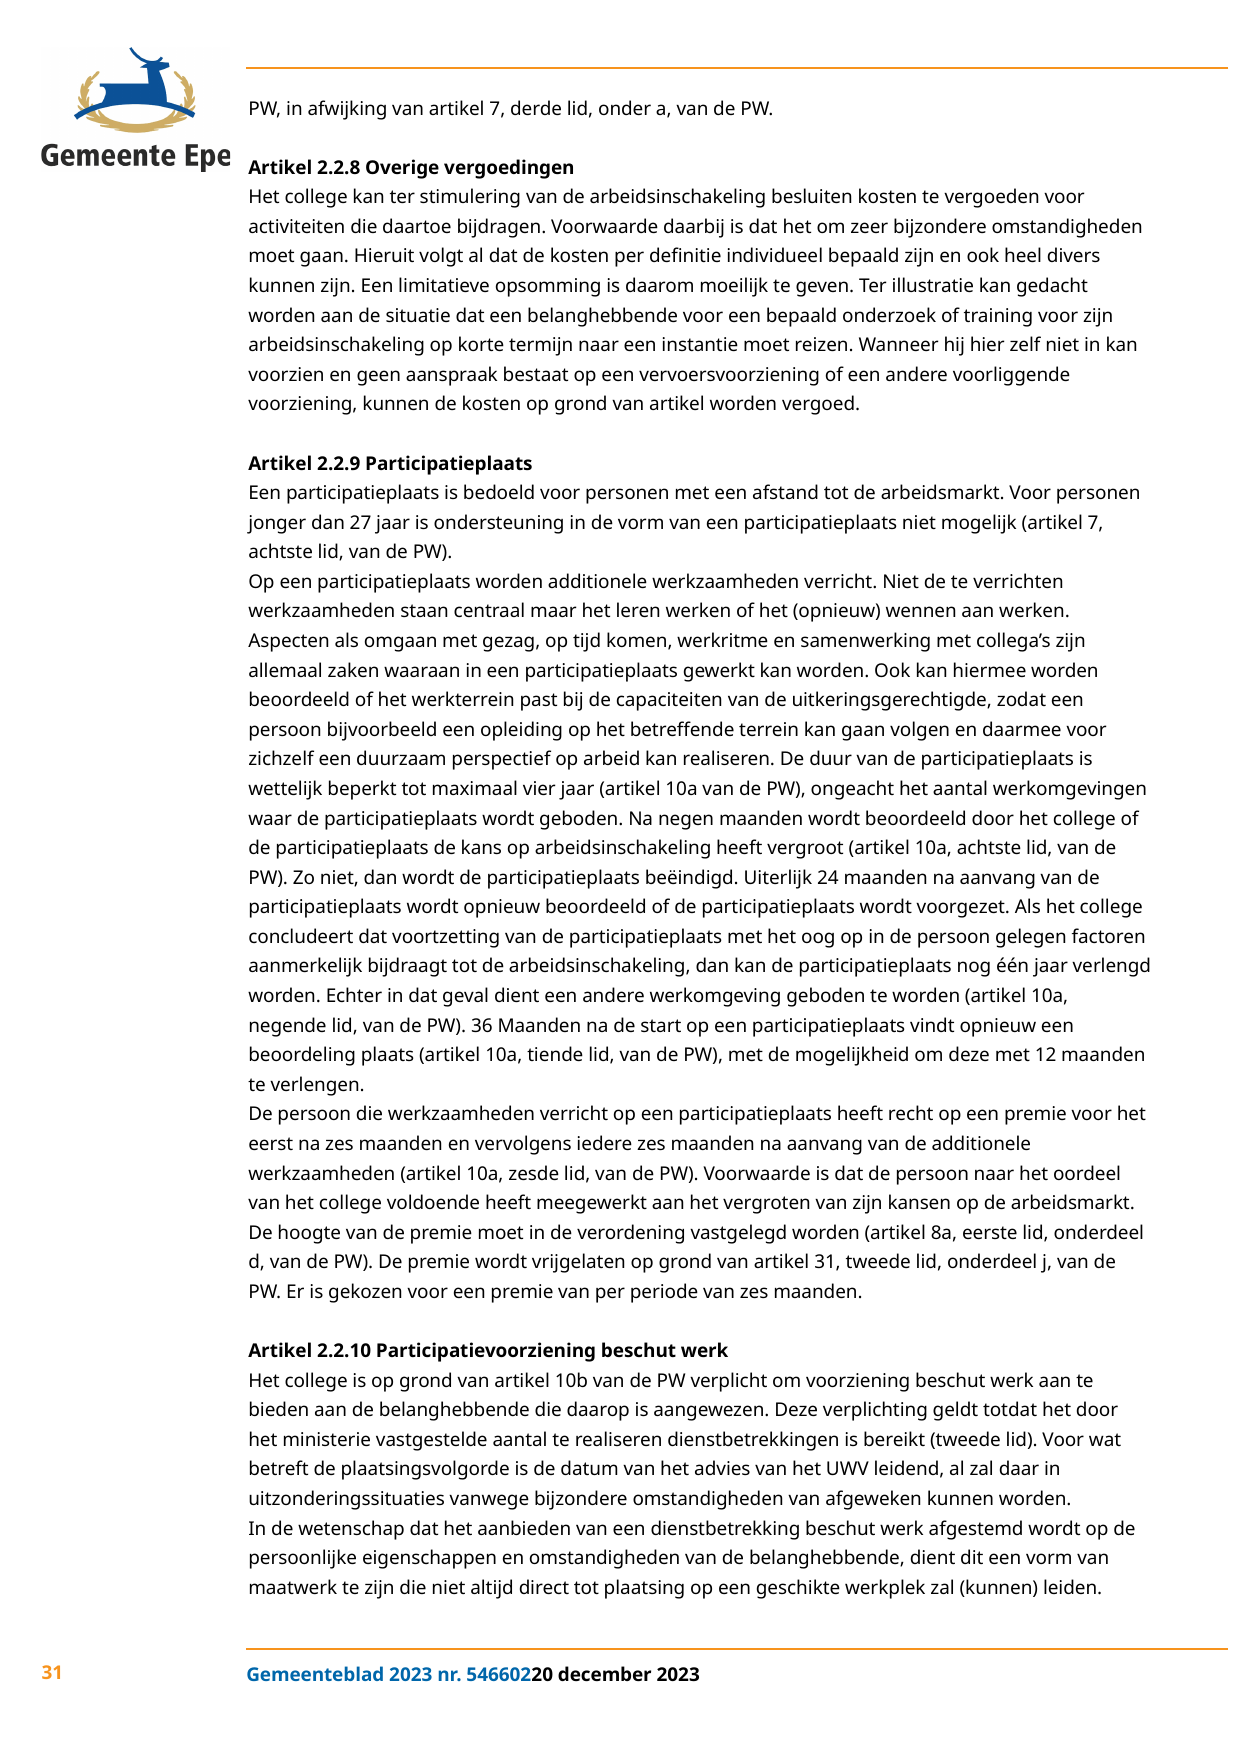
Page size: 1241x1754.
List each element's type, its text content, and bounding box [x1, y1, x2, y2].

text Een participatieplaats is bedoeld voor personen met een afstand tot de arbeidsmarkt. Voor personen jonger dan 27 jaar is ondersteuning in de vorm van een participatieplaats niet mogelijk (artikel 7, achtste lid, van de PW). [248, 479, 1152, 564]
text Het college kan ter stimulering van de arbeidsinschakeling besluiten kosten te vergoeden voor activiteiten die daartoe bijdragen. Voorwaarde daarbij is dat het om zeer bijzondere omstandigheden moet gaan. Hieruit volgt al dat de kosten per definitie individueel bepaald zijn en ook heel divers kunnen zijn. Een limitatieve opsomming is daarom moeilijk te geven. Ter illustratie kan gedacht worden aan de situatie dat een belanghebbende voor een bepaald onderzoek of training voor zijn arbeidsinschakeling op korte termijn naar een instantie moet reizen. Wanneer hij hier zelf niet in kan voorzien en geen aanspraak bestaat op een vervoersvoorziening of een andere voorliggende voorziening, kunnen de kosten op grond van artikel worden vergoed. [248, 183, 1152, 416]
text PW, in afwijking van artikel 7, derde lid, onder a, van de PW. [248, 95, 1152, 121]
text Artikel 2.2.10 Participatievoorziening beschut werk [248, 1337, 1152, 1363]
picture [41, 47, 231, 172]
text Het college is op grond van artikel 10b van de PW verplicht om voorziening beschut werk aan te bieden aan de belanghebbende die daarop is aangewezen. Deze verplichting geldt totdat het door het ministerie vastgestelde aantal te realiseren dienstbetrekkingen is bereikt (tweede lid). Voor wat betreft de plaatsingsvolgorde is de datum van het advies van het UWV leidend, al zal daar in uitzonderingssituaties vanwege bijzondere omstandigheden van afgeweken kunnen worden. [248, 1367, 1152, 1511]
text De persoon die werkzaamheden verricht op een participatieplaats heeft recht op een premie voor het eerst na zes maanden en vervolgens iedere zes maanden na aanvang van de additionele werkzaamheden (artikel 10a, zesde lid, van de PW). Voorwaarde is dat de persoon naar het oordeel van het college voldoende heeft meegewerkt aan het vergroten van zijn kansen op de arbeidsmarkt. De hoogte van de premie moet in de verordening vastgelegd worden (artikel 8a, eerste lid, onderdeel d, van de PW). De premie wordt vrijgelaten op grond van artikel 31, tweede lid, onderdeel j, van de PW. Er is gekozen voor een premie van per periode van zes maanden. [248, 1101, 1152, 1304]
text Artikel 2.2.8 Overige vergoedingen [248, 154, 1152, 180]
text In de wetenschap dat het aanbieden van een dienstbetrekking beschut werk afgestemd wordt op de persoonlijke eigenschappen en omstandigheden van de belanghebbende, dient dit een vorm van maatwerk te zijn die niet altijd direct tot plaatsing op een geschikte werkplek zal (kunnen) leiden. [248, 1515, 1152, 1600]
text Artikel 2.2.9 Participatieplaats [248, 450, 1152, 476]
text Op een participatieplaats worden additionele werkzaamheden verricht. Niet de te verrichten werkzaamheden staan centraal maar het leren werken of het (opnieuw) wennen aan werken. Aspecten als omgaan met gezag, op tijd komen, werkritme en samenwerking met collega’s zijn allemaal zaken waaraan in een participatieplaats gewerkt kan worden. Ook kan hiermee worden beoordeeld of het werkterrein past bij de capaciteiten van de uitkeringsgerechtigde, zodat een persoon bijvoorbeeld een opleiding op het betreffende terrein kan gaan volgen en daarmee voor zichzelf een duurzaam perspectief op arbeid kan realiseren. De duur van de participatieplaats is wettelijk beperkt tot maximaal vier jaar (artikel 10a van de PW), ongeacht het aantal werkomgevingen waar de participatieplaats wordt geboden. Na negen maanden wordt beoordeeld door het college of de participatieplaats de kans op arbeidsinschakeling heeft vergroot (artikel 10a, achtste lid, van de PW). Zo niet, dan wordt de participatieplaats beëindigd. Uiterlijk 24 maanden na aanvang van de participatieplaats wordt opnieuw beoordeeld of de participatieplaats wordt voorgezet. Als het college concludeert dat voortzetting van de participatieplaats met het oog op in de persoon gelegen factoren aanmerkelijk bijdraagt tot de arbeidsinschakeling, dan kan de participatieplaats nog één jaar verlengd worden. Echter in dat geval dient een andere werkomgeving geboden te worden (artikel 10a, negende lid, van de PW). 36 Maanden na de start op een participatieplaats vindt opnieuw een beoordeling plaats (artikel 10a, tiende lid, van de PW), met de mogelijkheid om deze met 12 maanden te verlengen. [248, 568, 1152, 1097]
